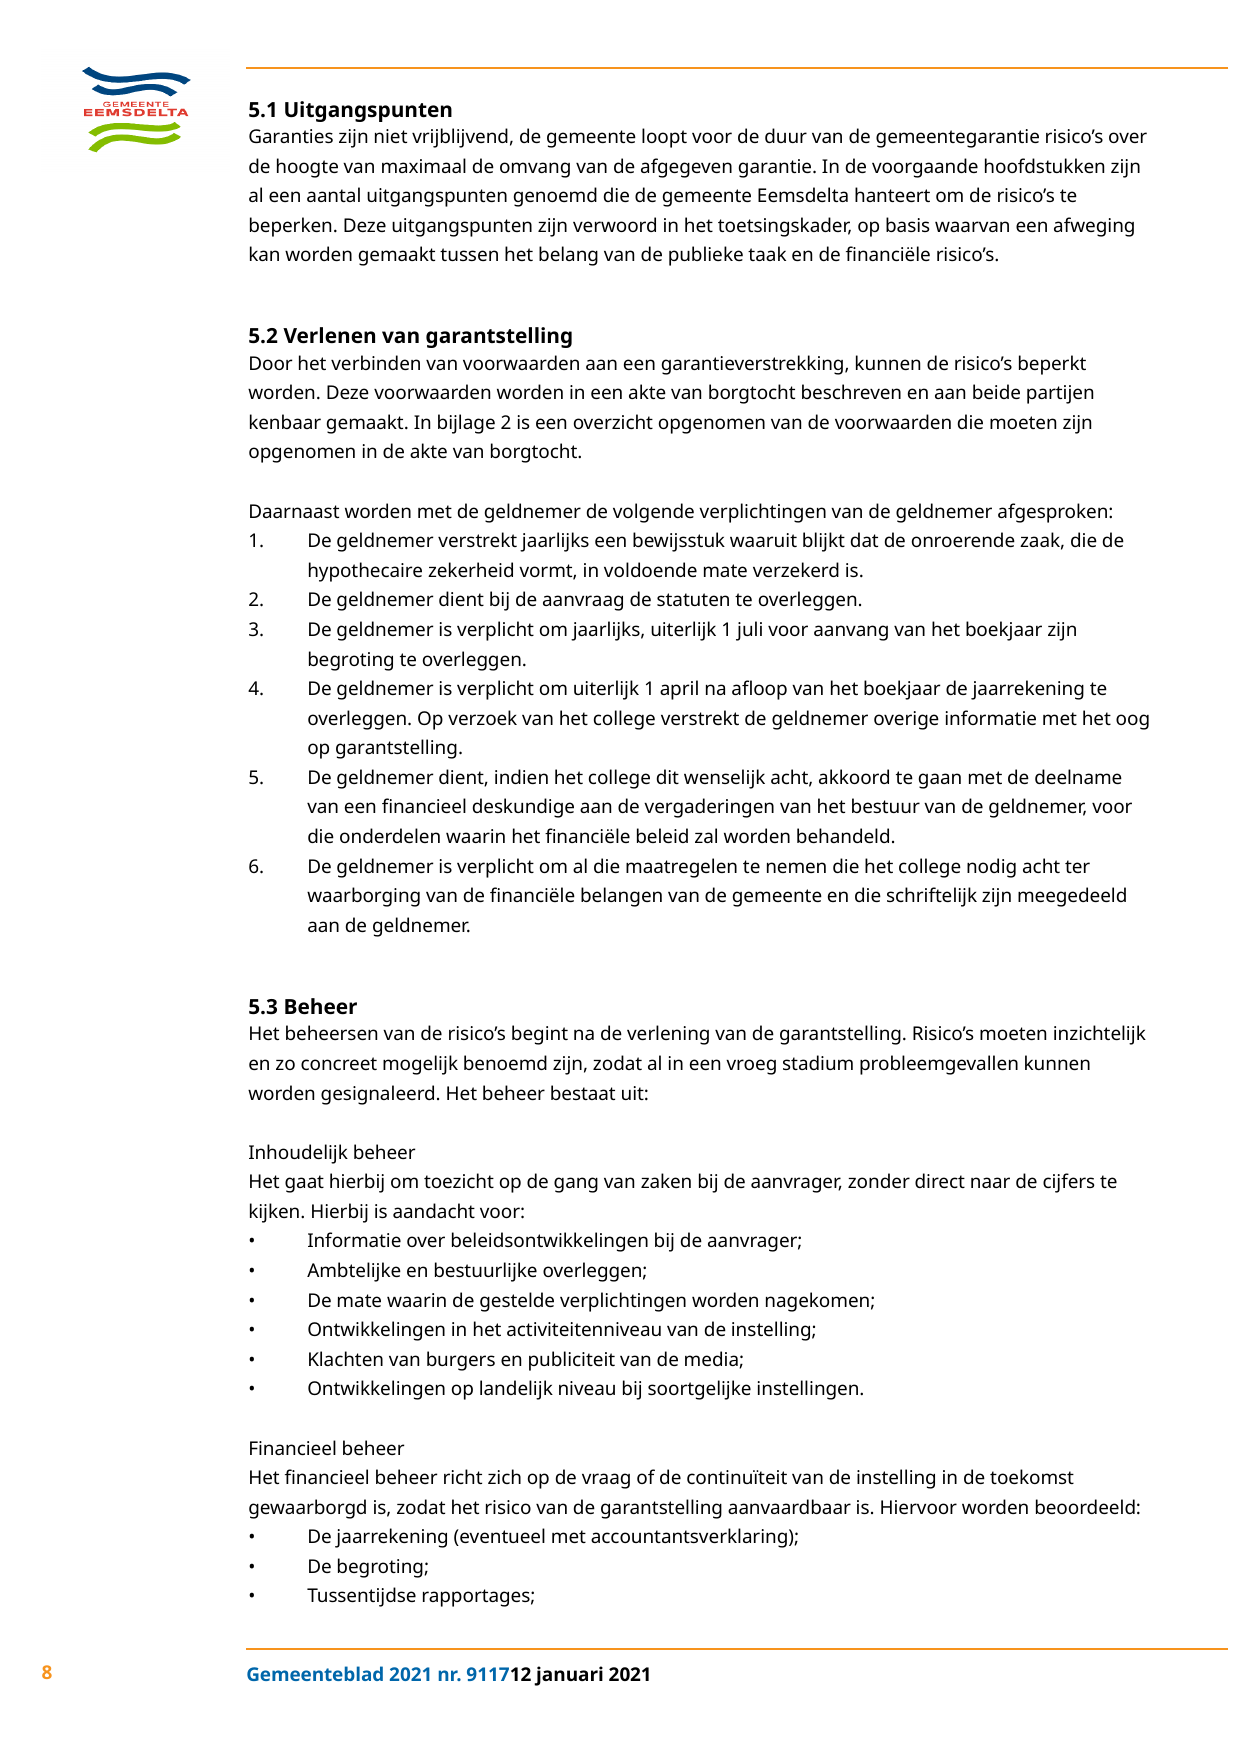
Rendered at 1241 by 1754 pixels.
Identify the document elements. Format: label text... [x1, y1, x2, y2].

list De mate waarin de gestelde verplichtingen worden nagekomen; [248, 1287, 1152, 1312]
text Daarnaast worden met de geldnemer de volgende verplichtingen van de geldnemer afgesproken: [248, 498, 1152, 524]
list Ambtelijke en bestuurlijke overleggen; [248, 1257, 1152, 1283]
text 5.2 Verlenen van garantstelling [248, 322, 1152, 350]
list De geldnemer is verplicht om al die maatregelen te nemen die het college nodig acht ter waarborging van de financiële belangen van de gemeente en die schriftelijk zijn meegedeeld aan de geldnemer. [248, 853, 1152, 938]
list De geldnemer is verplicht om jaarlijks, uiterlijk 1 juli voor aanvang van het boekjaar zijn begroting te overleggen. [248, 616, 1152, 672]
text Het gaat hierbij om toezicht op de gang van zaken bij de aanvrager, zonder direct naar de cijfers te kijken. Hierbij is aandacht voor: [248, 1168, 1152, 1224]
list Ontwikkelingen in het activiteitenniveau van de instelling; [248, 1316, 1152, 1342]
text Het beheersen van de risico’s begint na de verlening van de garantstelling. Risico’s moeten inzichtelijk en zo concreet mogelijk benoemd zijn, zodat al in een vroeg stadium probleemgevallen kunnen worden gesignaleerd. Het beheer bestaat uit: [248, 1021, 1152, 1105]
list De jaarrekening (eventueel met accountantsverklaring); [248, 1523, 1152, 1549]
list De begroting; [248, 1553, 1152, 1579]
list Klachten van burgers en publiciteit van de media; [248, 1346, 1152, 1372]
text Inhoudelijk beheer [248, 1139, 1152, 1164]
text Financieel beheer [248, 1435, 1152, 1460]
list Informatie over beleidsontwikkelingen bij de aanvrager; [248, 1228, 1152, 1253]
text 5.1 Uitgangspunten [248, 95, 1152, 123]
list De geldnemer verstrekt jaarlijks een bewijsstuk waaruit blijkt dat de onroerende zaak, die de hypothecaire zekerheid vormt, in voldoende mate verzekerd is. [248, 527, 1152, 583]
text 5.3 Beheer [248, 992, 1152, 1021]
picture [41, 47, 231, 172]
text Garanties zijn niet vrijblijvend, de gemeente loopt voor de duur van de gemeentegarantie risico’s over de hoogte van maximaal de omvang van de afgegeven garantie. In de voorgaande hoofdstukken zijn al een aantal uitgangspunten genoemd die de gemeente Eemsdelta hanteert om de risico’s te beperken. Deze uitgangspunten zijn verwoord in het toetsingskader, op basis waarvan een afweging kan worden gemaakt tussen het belang van de publieke taak en de financiële risico’s. [248, 123, 1152, 267]
text Het financieel beheer richt zich op de vraag of de continuïteit van de instelling in de toekomst gewaarborgd is, zodat het risico van de garantstelling aanvaardbaar is. Hiervoor worden beoordeeld: [248, 1464, 1152, 1519]
list Ontwikkelingen op landelijk niveau bij soortgelijke instellingen. [248, 1376, 1152, 1401]
list Tussentijdse rapportages; [248, 1583, 1152, 1608]
list De geldnemer dient bij de aanvraag de statuten te overleggen. [248, 587, 1152, 612]
list De geldnemer dient, indien het college dit wenselijk acht, akkoord te gaan met de deelname van een financieel deskundige aan de vergaderingen van het bestuur van de geldnemer, voor die onderdelen waarin het financiële beleid zal worden behandeld. [248, 764, 1152, 849]
list De geldnemer is verplicht om uiterlijk 1 april na afloop van het boekjaar de jaarrekening te overleggen. Op verzoek van het college verstrekt de geldnemer overige informatie met het oog op garantstelling. [248, 675, 1152, 760]
text Door het verbinden van voorwaarden aan een garantieverstrekking, kunnen de risico’s beperkt worden. Deze voorwaarden worden in een akte van borgtocht beschreven en aan beide partijen kenbaar gemaakt. In bijlage 2 is een overzicht opgenomen van de voorwaarden die moeten zijn opgenomen in de akte van borgtocht. [248, 350, 1152, 464]
